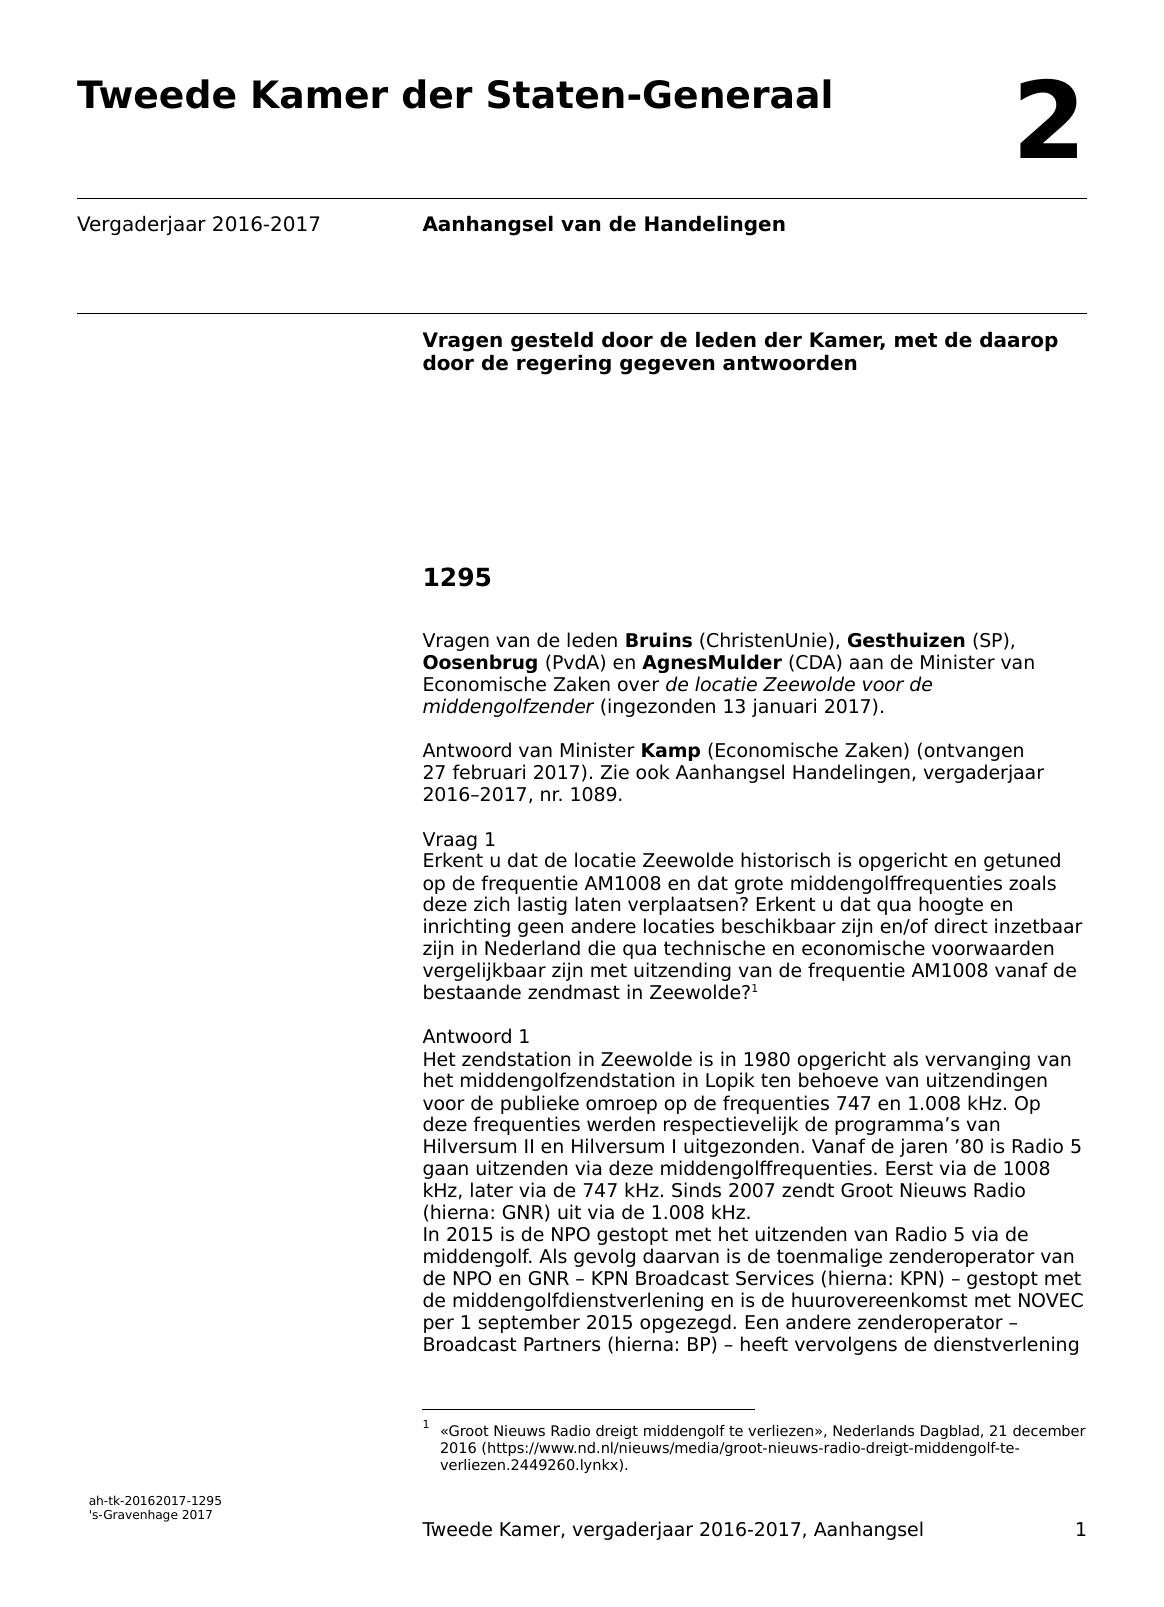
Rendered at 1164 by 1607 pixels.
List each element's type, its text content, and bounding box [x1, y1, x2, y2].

table_cell Vergaderjaar 2016-2017 [77, 199, 422, 313]
text «Groot Nieuws Radio dreigt middengolf te verliezen», Nederlands Dagblad, 21 december 2016 (https://www.nd.nl/nieuws/media/groot-nieuws-radio-dreigt-middengolf-te-verliezen.2449260.lynkx). [422, 1418, 1087, 1474]
table_header Tweede Kamer der Staten-Generaal [77, 59, 886, 198]
text 1295 [422, 563, 1087, 592]
table_cell Vragen gesteld door de leden der Kamer, met de daarop door de regering gegeven antwoorden [422, 314, 1087, 375]
text Vragen van de leden Bruins (ChristenUnie), Gesthuizen (SP), Oosenbrug (PvdA) en AgnesMulder (CDA) aan de Minister van Economische Zaken over de locatie Zeewolde voor de middengolfzender (ingezonden 13 januari 2017). [422, 630, 1087, 718]
table_cell [77, 314, 422, 375]
text ah-tk-20162017-1295 [88, 1494, 323, 1508]
text Antwoord van Minister Kamp (Economische Zaken) (ontvangen 27 februari 2017). Zie ook Aanhangsel Handelingen, vergaderjaar 2016–2017, nr. 1089. [422, 740, 1087, 806]
text 's-Gravenhage 2017 [88, 1508, 323, 1522]
text In 2015 is de NPO gestopt met het uitzenden van Radio 5 via de middengolf. Als gevolg daarvan is de toenmalige zenderoperator van de NPO en GNR – KPN Broadcast Services (hierna: KPN) – gestopt met de middengolfdienstverlening en is de huurovereenkomst met NOVEC per 1 september 2015 opgezegd. Een andere zenderoperator – Broadcast Partners (hierna: BP) – heeft vervolgens de dienstverlening [422, 1224, 1087, 1356]
text Antwoord 1 [422, 1026, 1087, 1048]
text Het zendstation in Zeewolde is in 1980 opgericht als vervanging van het middengolfzendstation in Lopik ten behoeve van uitzendingen voor de publieke omroep op de frequenties 747 en 1.008 kHz. Op deze frequenties werden respectievelijk de programma’s van Hilversum II en Hilversum I uitgezonden. Vanaf de jaren ’80 is Radio 5 gaan uitzenden via deze middengolffrequenties. Eerst via de 1008 kHz, later via de 747 kHz. Sinds 2007 zendt Groot Nieuws Radio (hierna: GNR) uit via de 1.008 kHz. [422, 1048, 1087, 1224]
text Vraag 1 [422, 828, 1087, 850]
text Erkent u dat de locatie Zeewolde historisch is opgericht en getuned op de frequentie AM1008 en dat grote middengolffrequenties zoals deze zich lastig laten verplaatsen? Erkent u dat qua hoogte en inrichting geen andere locaties beschikbaar zijn en/of direct inzetbaar zijn in Nederland die qua technische en economische voorwaarden vergelijkbaar zijn met uitzending van de frequentie AM1008 vanaf de bestaande zendmast in Zeewolde? [422, 850, 1087, 1004]
table_header 2 [886, 59, 1087, 198]
table_cell Aanhangsel van de Handelingen [422, 199, 1087, 313]
